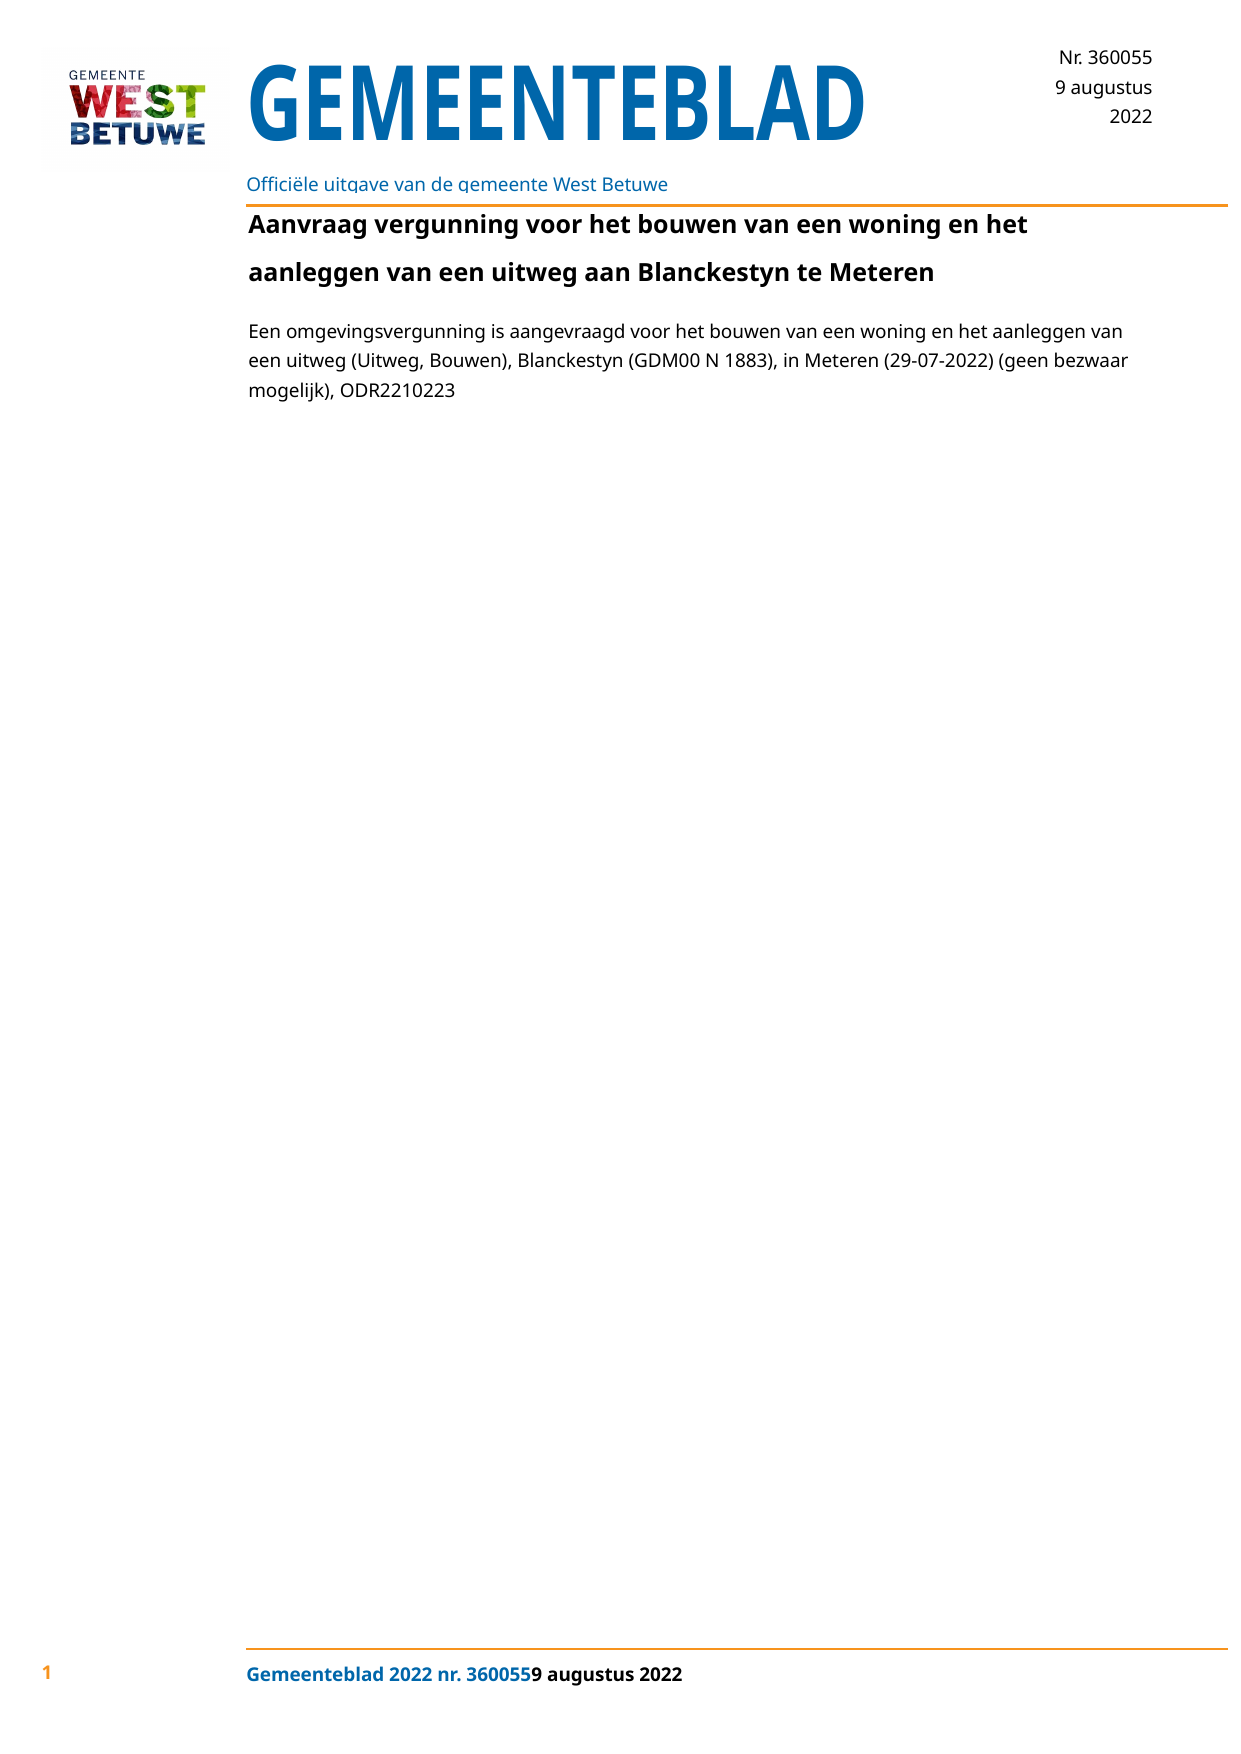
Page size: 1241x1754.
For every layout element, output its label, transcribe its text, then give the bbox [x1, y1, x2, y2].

text Aanvraag vergunning voor het bouwen van een woning en het aanleggen van een uitweg aan Blanckestyn te Meteren [248, 207, 1152, 288]
picture [41, 47, 231, 172]
text Een omgevingsvergunning is aangevraagd voor het bouwen van een woning en het aanleggen van een uitweg (Uitweg, Bouwen), Blanckestyn (GDM00 N 1883), in Meteren (29-07-2022) (geen bezwaar mogelijk), ODR2210223 [248, 318, 1152, 403]
